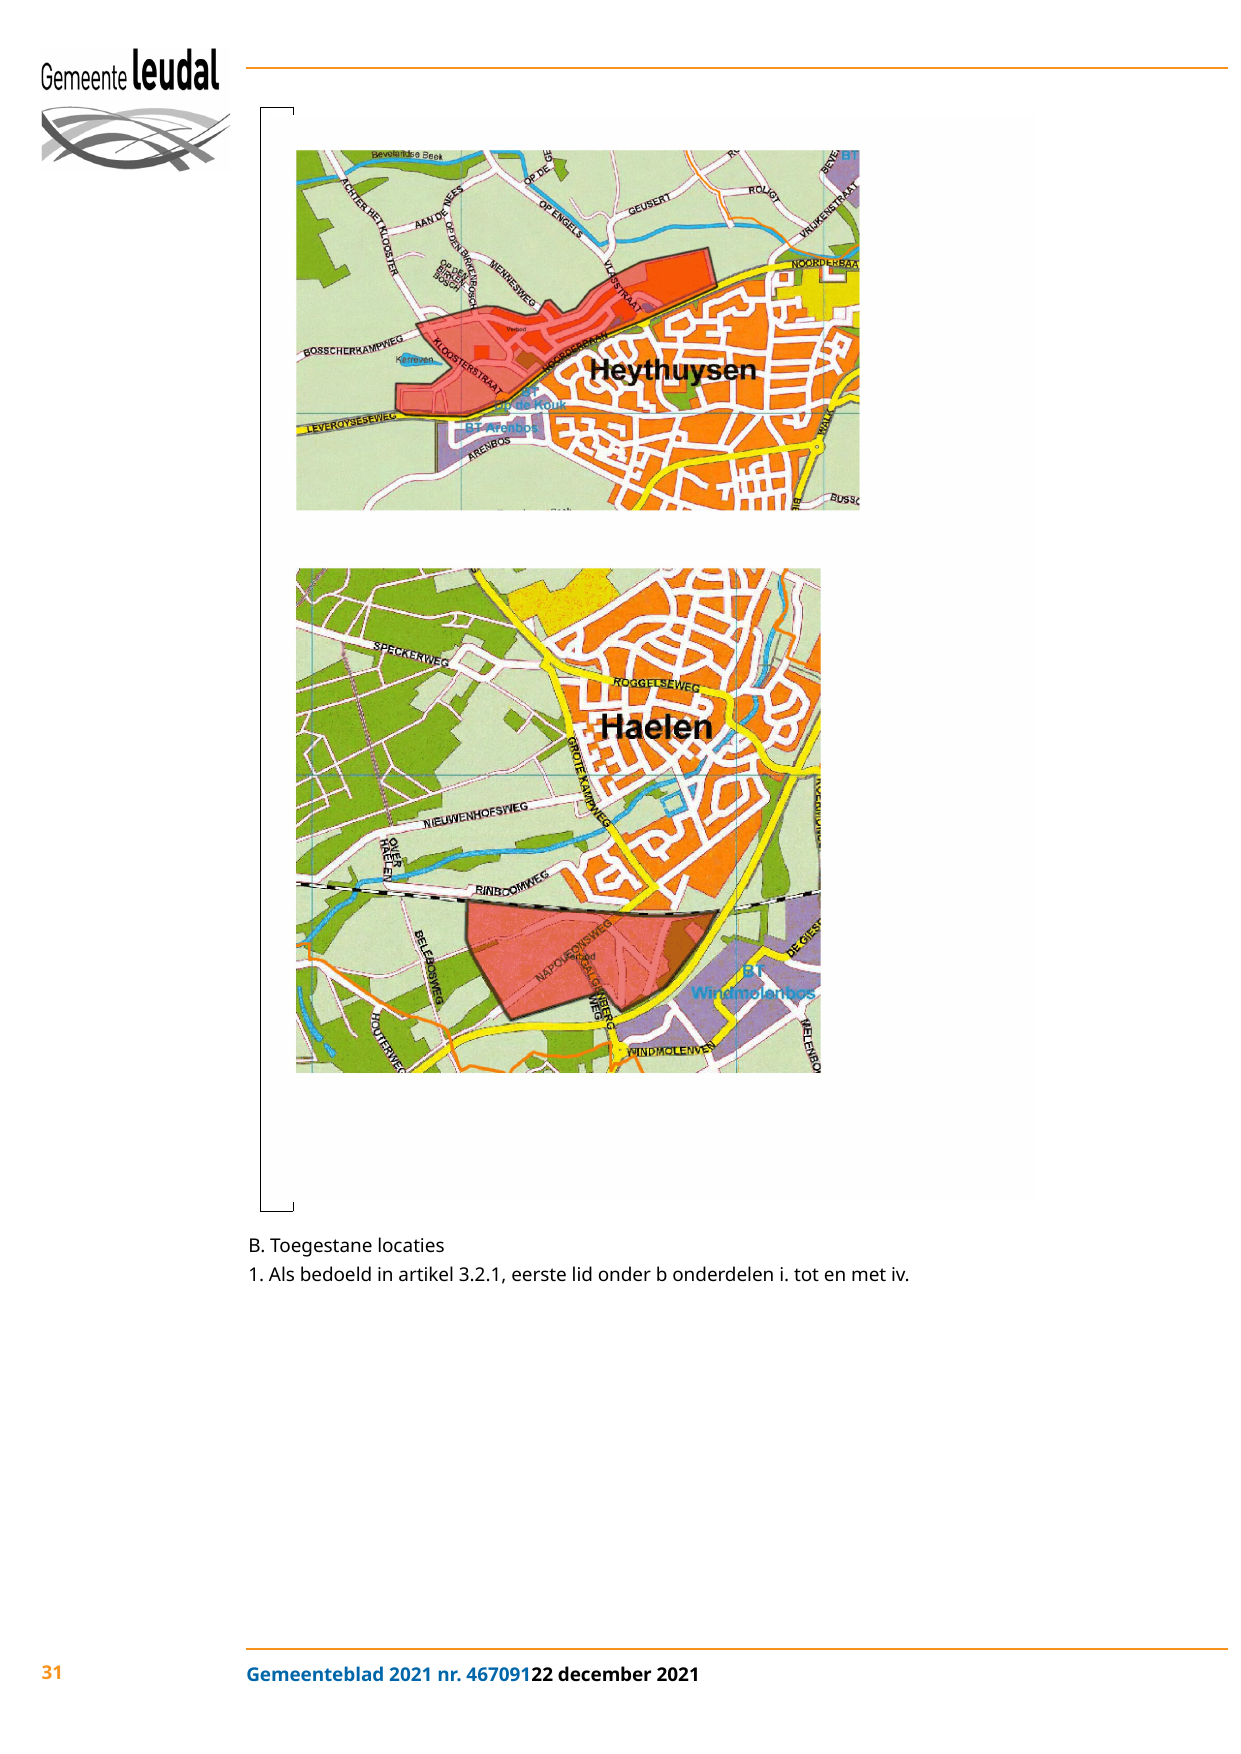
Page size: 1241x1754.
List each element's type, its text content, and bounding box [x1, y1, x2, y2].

text B. Toegestane locaties [248, 1232, 1152, 1258]
text 1. Als bedoeld in artikel 3.2.1, eerste lid onder b onderdelen i. tot en met iv. [248, 1262, 1152, 1287]
picture [41, 47, 231, 172]
picture [268, 115, 1037, 1202]
